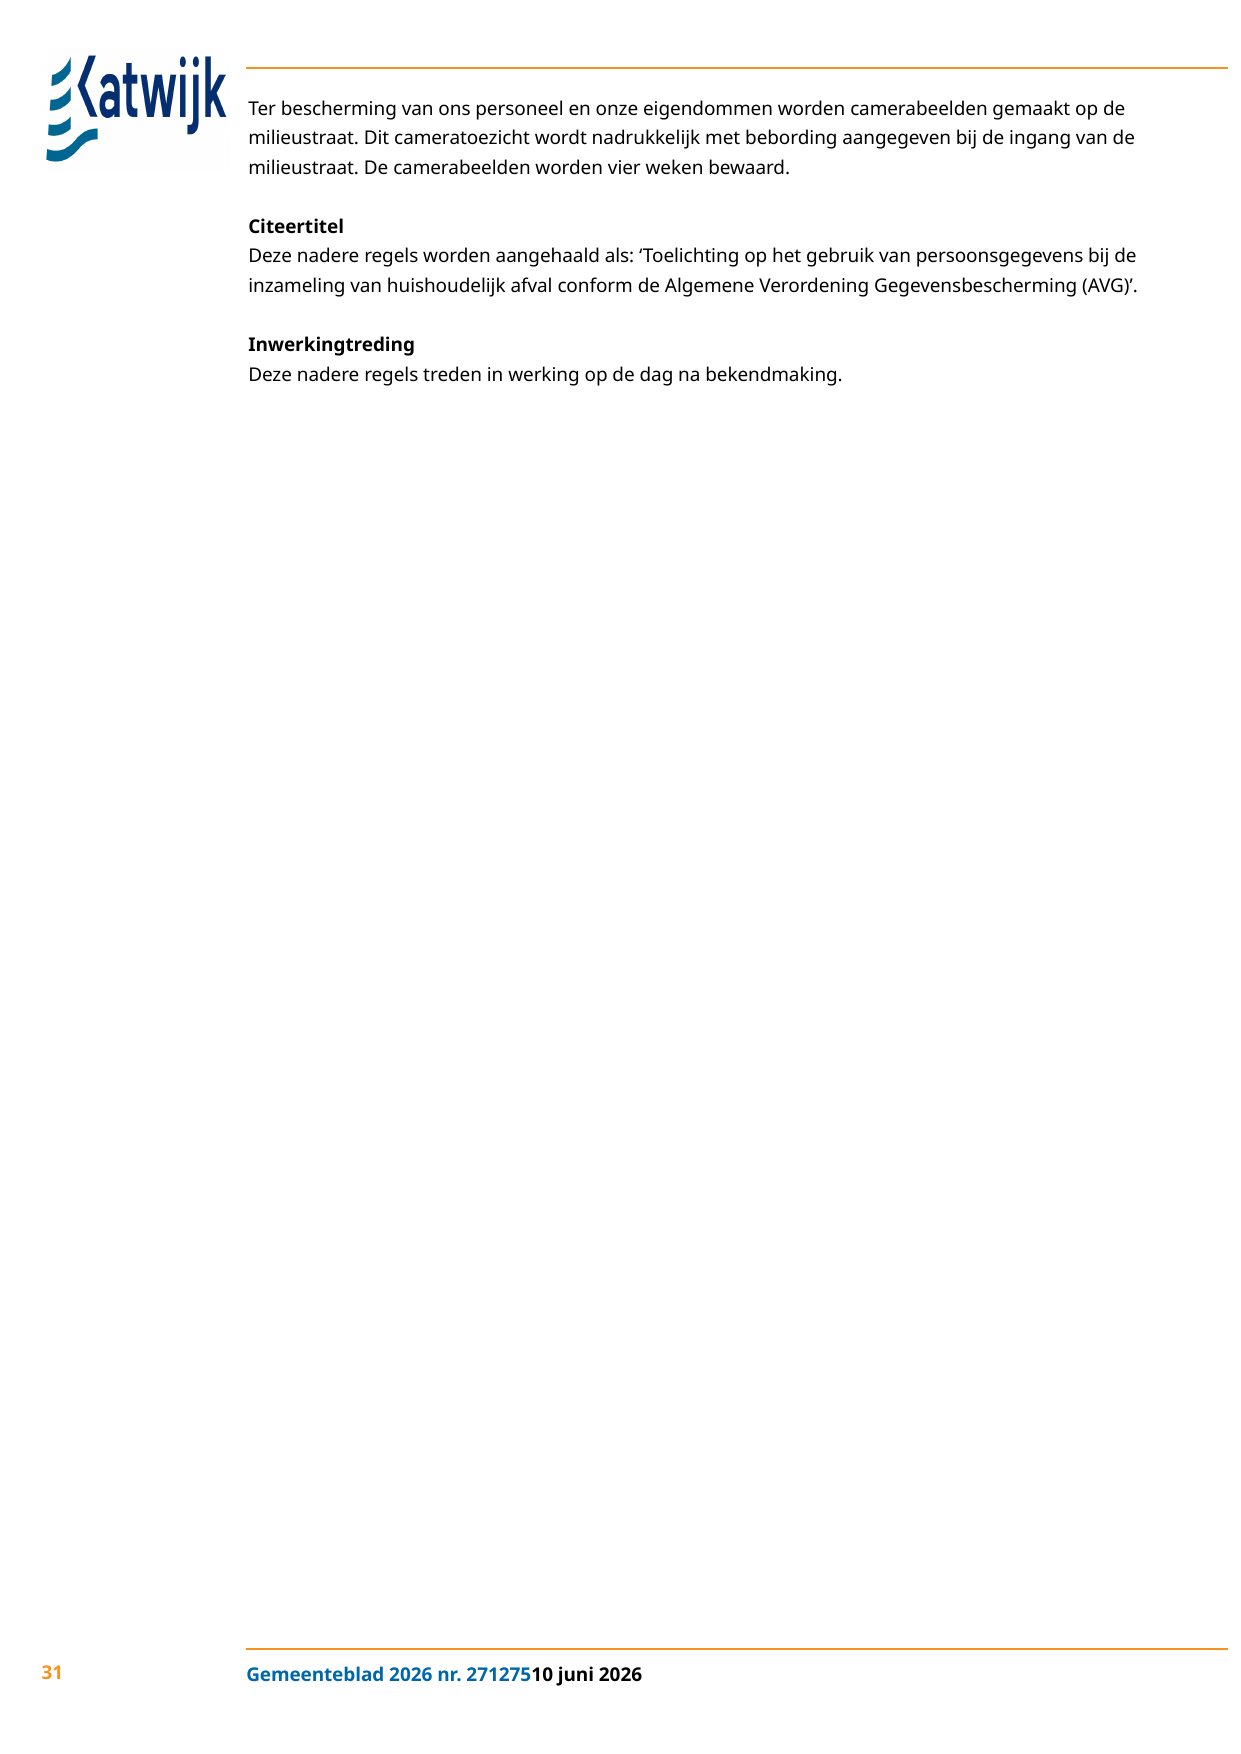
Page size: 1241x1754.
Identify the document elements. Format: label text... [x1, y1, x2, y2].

text Citeertitel [248, 213, 1152, 239]
text Ter bescherming van ons personeel en onze eigendommen worden camerabeelden gemaakt op de milieustraat. Dit cameratoezicht wordt nadrukkelijk met bebording aangegeven bij de ingang van de milieustraat. De camerabeelden worden vier weken bewaard. [248, 95, 1152, 180]
text Inwerkingtreding [248, 331, 1152, 357]
picture [41, 47, 231, 172]
text Deze nadere regels worden aangehaald als: ‘Toelichting op het gebruik van persoonsgegevens bij de inzameling van huishoudelijk afval conform de Algemene Verordening Gegevensbescherming (AVG)’. [248, 243, 1152, 298]
text Deze nadere regels treden in werking op de dag na bekendmaking. [248, 361, 1152, 387]
